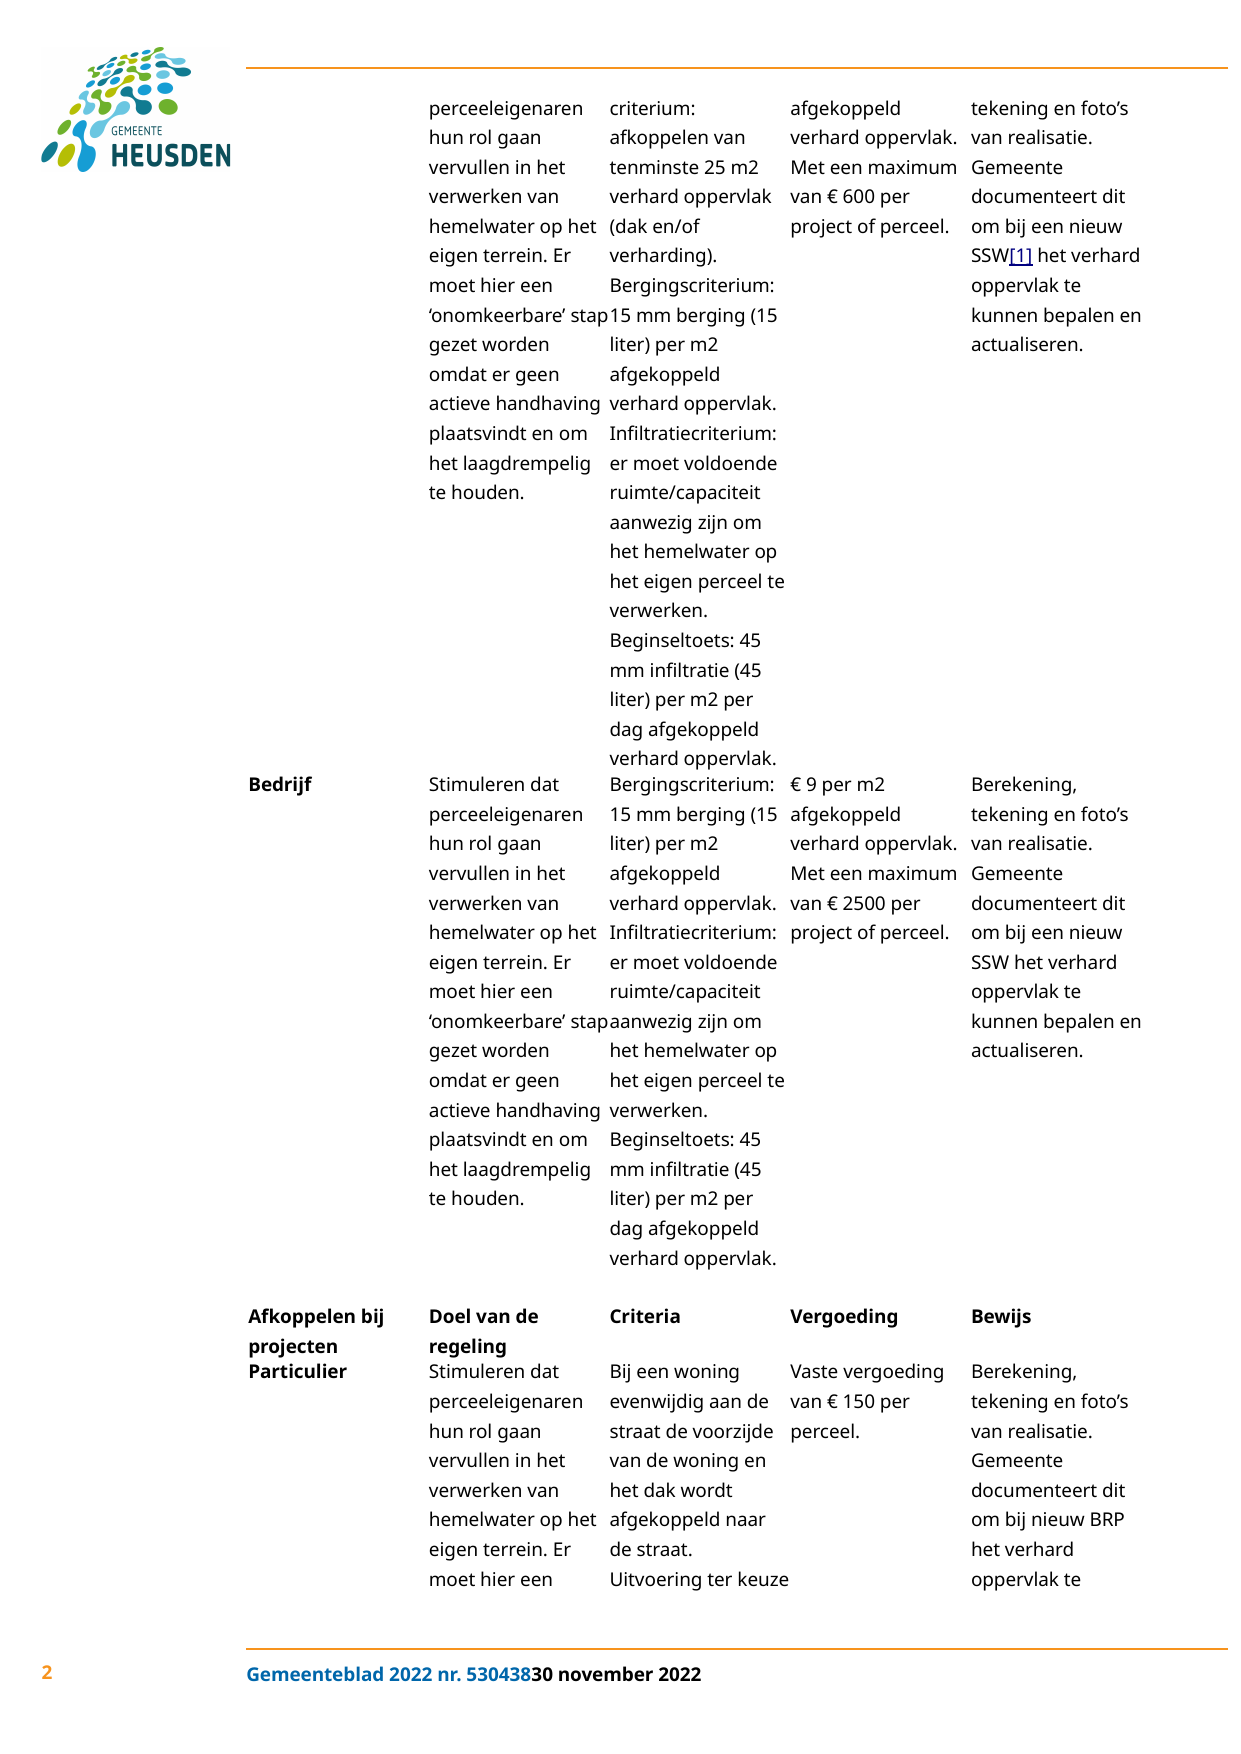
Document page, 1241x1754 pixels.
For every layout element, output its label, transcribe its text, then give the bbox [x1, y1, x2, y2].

table_cell criterium: afkoppelen van tenminste 25 m2 verhard oppervlak (dak en/of verharding). Bergingscriterium: 15 mm berging (15 liter) per m2 afgekoppeld verhard oppervlak. Infiltratiecriterium: er moet voldoende ruimte/capaciteit aanwezig zijn om het hemelwater op het eigen perceel te verwerken. Beginseltoets: 45 mm infiltratie (45 liter) per m2 per dag afgekoppeld verhard oppervlak. [609, 95, 790, 771]
table_header Afkoppelen bij projecten [248, 1303, 429, 1359]
table_header Criteria [609, 1303, 790, 1359]
table_cell Particulier [248, 1359, 429, 1591]
table_cell Stimuleren dat perceeleigenaren hun rol gaan vervullen in het verwerken van hemelwater op het eigen terrein. Er moet hier een ‘onomkeerbare’ stap gezet worden omdat er geen actieve handhaving plaatsvindt en om het laagdrempelig te houden. [429, 771, 609, 1270]
table_header Vergoeding [790, 1303, 971, 1359]
table_cell Bij een woning evenwijdig aan de straat de voorzijde van de woning en het dak wordt afgekoppeld naar de straat. Uitvoering ter keuze [609, 1359, 790, 1591]
table_cell tekening en foto’s van realisatie. Gemeente documenteert dit om bij een nieuw SSW[1] het verhard oppervlak te kunnen bepalen en actualiseren. [971, 95, 1152, 771]
table_cell perceeleigenaren hun rol gaan vervullen in het verwerken van hemelwater op het eigen terrein. Er moet hier een ‘onomkeerbare’ stap gezet worden omdat er geen actieve handhaving plaatsvindt en om het laagdrempelig te houden. [429, 95, 609, 771]
table_cell Bergingscriterium: 15 mm berging (15 liter) per m2 afgekoppeld verhard oppervlak. Infiltratiecriterium: er moet voldoende ruimte/capaciteit aanwezig zijn om het hemelwater op het eigen perceel te verwerken. Beginseltoets: 45 mm infiltratie (45 liter) per m2 per dag afgekoppeld verhard oppervlak. [609, 771, 790, 1270]
table_cell Stimuleren dat perceeleigenaren hun rol gaan vervullen in het verwerken van hemelwater op het eigen terrein. Er moet hier een [429, 1359, 609, 1591]
table_header Bewijs [971, 1303, 1152, 1359]
table_cell Bedrijf [248, 771, 429, 1270]
table_cell € 9 per m2 afgekoppeld verhard oppervlak. Met een maximum van € 2500 per project of perceel. [790, 771, 971, 1270]
table_header Doel van de regeling [429, 1303, 609, 1359]
picture [41, 47, 231, 172]
table_cell [248, 95, 429, 771]
table_cell afgekoppeld verhard oppervlak. Met een maximum van € 600 per project of perceel. [790, 95, 971, 771]
table_cell Vaste vergoeding van € 150 per perceel. [790, 1359, 971, 1591]
table_cell Berekening, tekening en foto’s van realisatie. Gemeente documenteert dit om bij een nieuw SSW het verhard oppervlak te kunnen bepalen en actualiseren. [971, 771, 1152, 1270]
table_cell Berekening, tekening en foto’s van realisatie. Gemeente documenteert dit om bij nieuw BRP het verhard oppervlak te [971, 1359, 1152, 1591]
